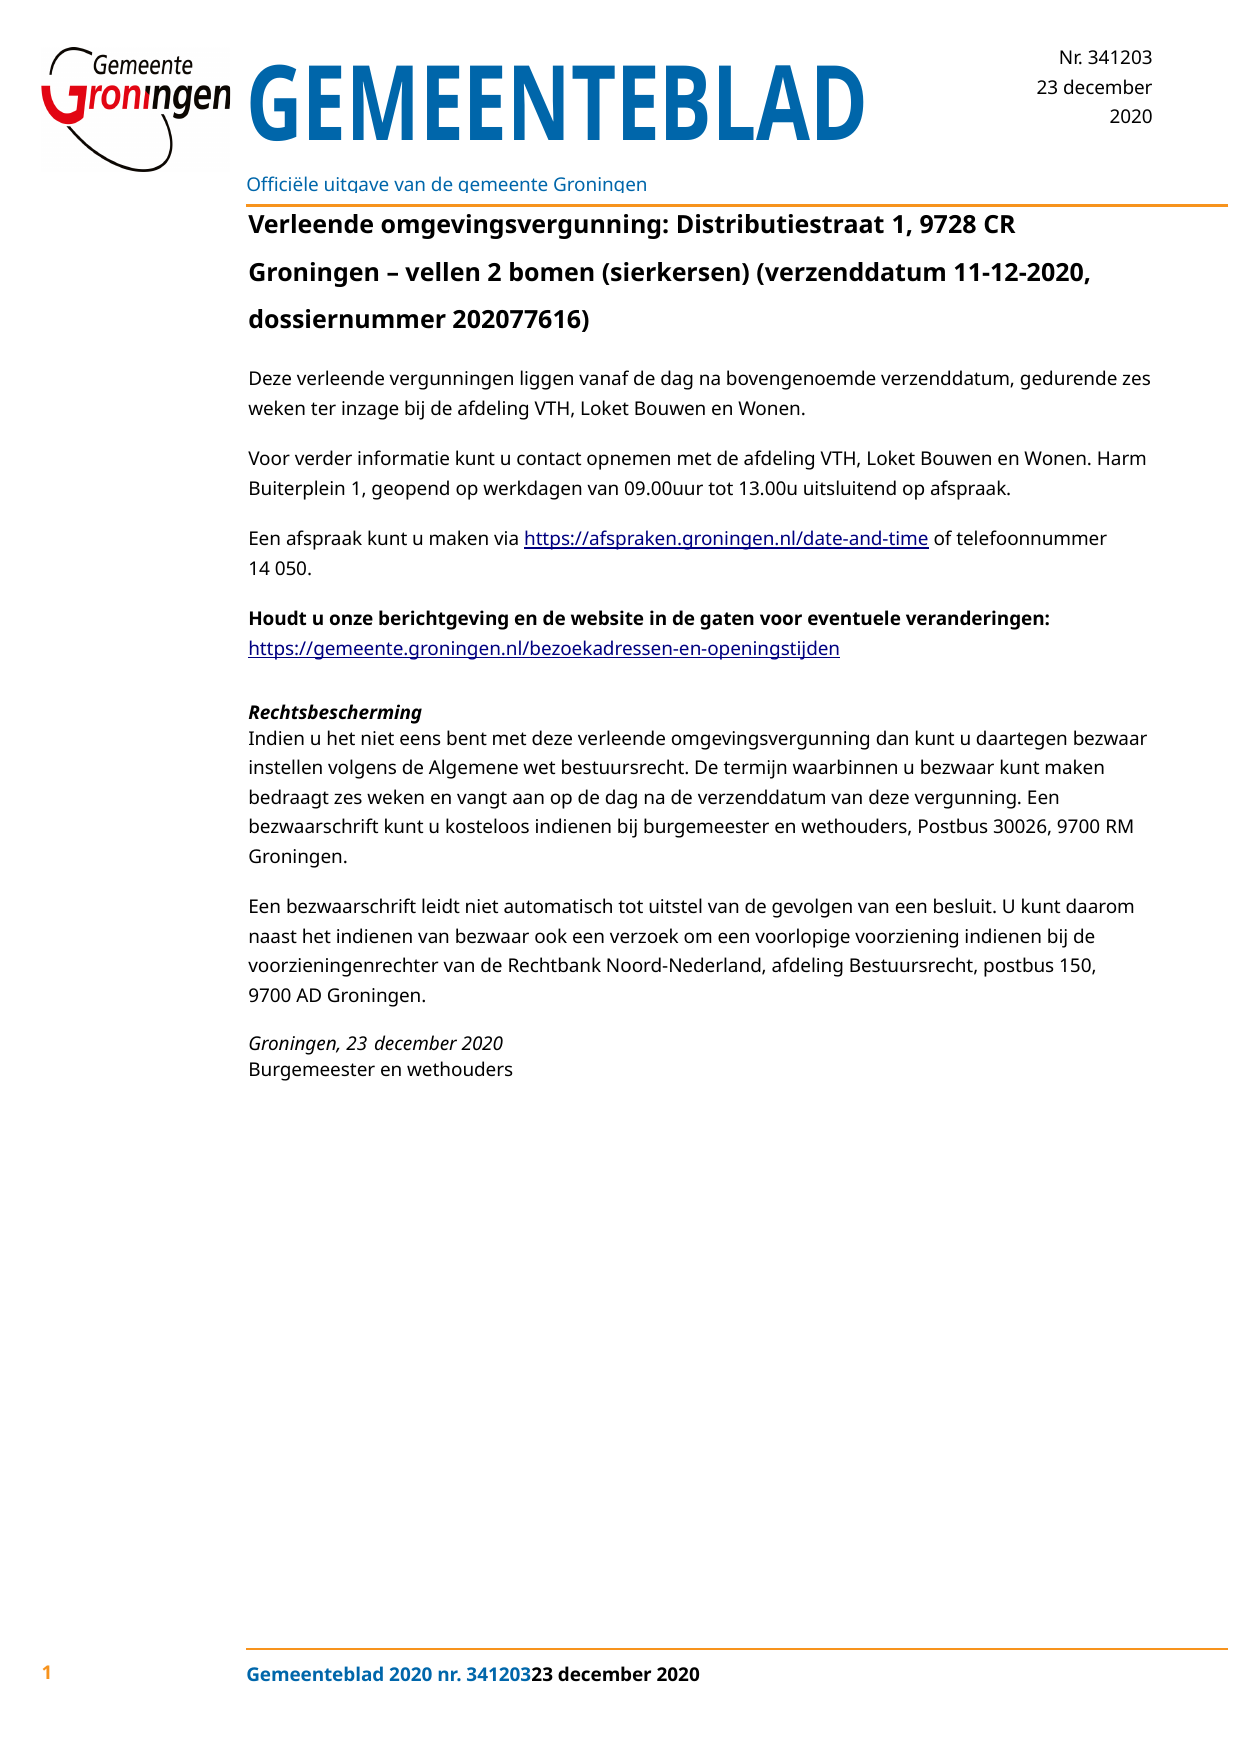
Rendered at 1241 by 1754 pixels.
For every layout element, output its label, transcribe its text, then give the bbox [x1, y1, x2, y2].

text Houdt u onze berichtgeving en de website in de gaten voor eventuele veranderingen: https://gemeente.groningen.nl/bezoekadressen-en-openingstijden [248, 606, 1152, 661]
text Een bezwaarschrift leidt niet automatisch tot uitstel van de gevolgen van een besluit. U kunt daarom naast het indienen van bezwaar ook een verzoek om een voorlopige voorziening indienen bij de voorzieningenrechter van de Rechtbank Noord-Nederland, afdeling Bestuursrecht, postbus 150, 9700 AD Groningen. [248, 893, 1152, 1008]
text Indien u het niet eens bent met deze verleende omgevingsvergunning dan kunt u daartegen bezwaar instellen volgens de Algemene wet bestuursrecht. De termijn waarbinnen u bezwaar kunt maken bedraagt zes weken en vangt aan op de dag na de verzenddatum van deze vergunning. Een bezwaarschrift kunt u kosteloos indienen bij burgemeester en wethouders, Postbus 30026, 9700 RM Groningen. [248, 725, 1152, 869]
text Burgemeester en wethouders [248, 1056, 1152, 1082]
picture [41, 47, 231, 172]
text Verleende omgevingsvergunning: Distributiestraat 1, 9728 CR Groningen – vellen 2 bomen (sierkersen) (verzenddatum 11-12-2020, dossiernummer 202077616) [248, 207, 1152, 336]
text Rechtsbescherming [248, 699, 1152, 725]
text Een afspraak kunt u maken via https://afspraken.groningen.nl/date-and-time of telefoonnummer 14 050. [248, 526, 1152, 581]
text Voor verder informatie kunt u contact opnemen met de afdeling VTH, Loket Bouwen en Wonen. Harm Buiterplein 1, geopend op werkdagen van 09.00uur tot 13.00u uitsluitend op afspraak. [248, 446, 1152, 501]
text Deze verleende vergunningen liggen vanaf de dag na bovengenoemde verzenddatum, gedurende zes weken ter inzage bij de afdeling VTH, Loket Bouwen en Wonen. [248, 366, 1152, 421]
text Groningen, 23 december 2020 [248, 1030, 1152, 1056]
